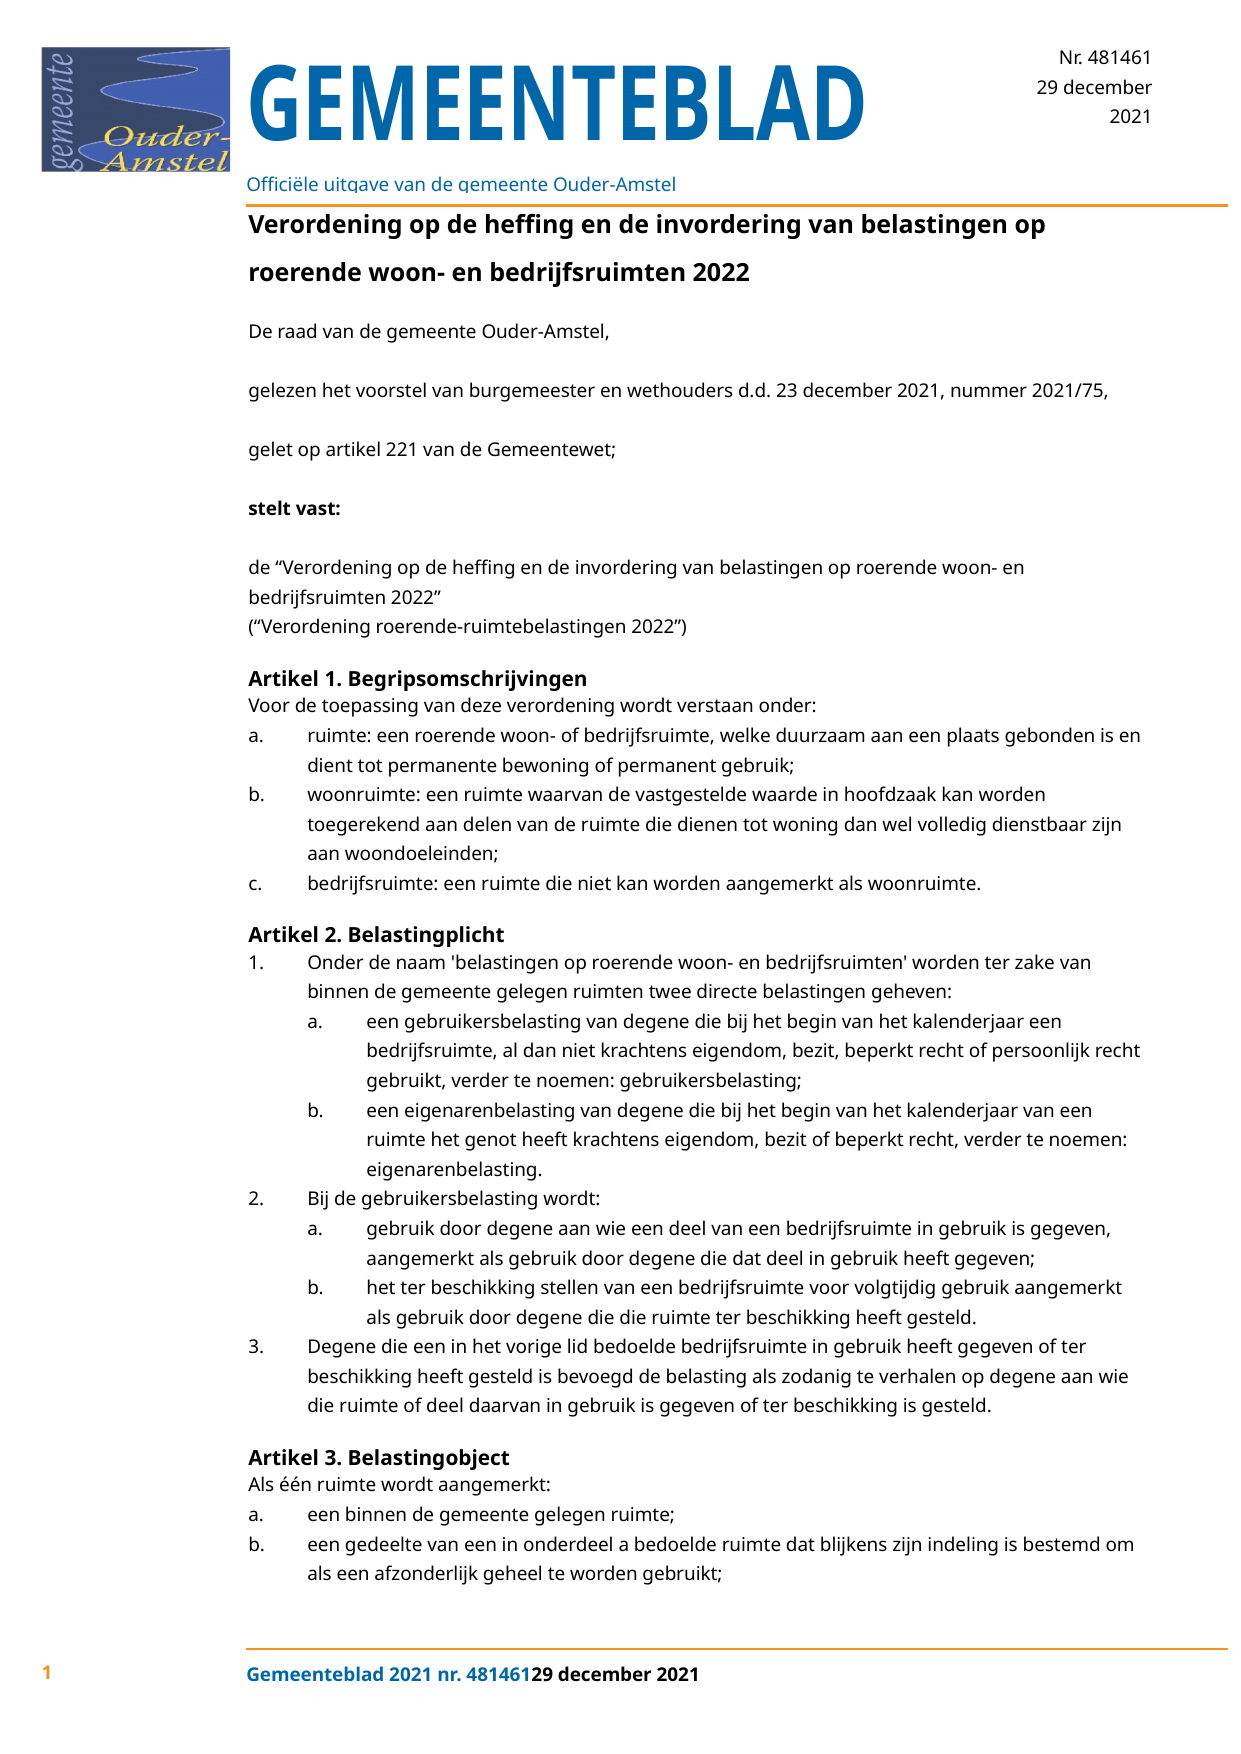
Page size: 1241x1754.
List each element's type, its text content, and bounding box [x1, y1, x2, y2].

list woonruimte: een ruimte waarvan de vastgestelde waarde in hoofdzaak kan worden toegerekend aan delen van de ruimte die dienen tot woning dan wel volledig dienstbaar zijn aan woondoeleinden; [248, 781, 1152, 866]
list Onder de naam 'belastingen op roerende woon- en bedrijfsruimten' worden ter zake van binnen de gemeente gelegen ruimten twee directe belastingen geheven: [248, 949, 1152, 1004]
picture [41, 47, 231, 172]
text stelt vast: [248, 495, 1152, 521]
text gelezen het voorstel van burgemeester en wethouders d.d. 23 december 2021, nummer 2021/75, [248, 377, 1152, 403]
text De raad van de gemeente Ouder-Amstel, [248, 318, 1152, 344]
text gelet op artikel 221 van de Gemeentewet; [248, 436, 1152, 462]
list Degene die een in het vorige lid bedoelde bedrijfsruimte in gebruik heeft gegeven of ter beschikking heeft gesteld is bevoegd de belasting als zodanig te verhalen op degene aan wie die ruimte of deel daarvan in gebruik is gegeven of ter beschikking is gesteld. [248, 1333, 1152, 1418]
list bedrijfsruimte: een ruimte die niet kan worden aangemerkt als woonruimte. [248, 870, 1152, 896]
text Verordening op de heffing en de invordering van belastingen op roerende woon- en bedrijfsruimten 2022 [248, 207, 1152, 288]
text Als één ruimte wordt aangemerkt: [248, 1472, 1152, 1497]
list een gedeelte van een in onderdeel a bedoelde ruimte dat blijkens zijn indeling is bestemd om als een afzonderlijk geheel te worden gebruikt; [248, 1531, 1152, 1586]
text (“Verordening roerende-ruimtebelastingen 2022”) [248, 614, 1152, 639]
list een gebruikersbelasting van degene die bij het begin van het kalenderjaar een bedrijfsruimte, al dan niet krachtens eigendom, bezit, beperkt recht of persoonlijk recht gebruikt, verder te noemen: gebruikersbelasting; [307, 1008, 1152, 1093]
list ruimte: een roerende woon- of bedrijfsruimte, welke duurzaam aan een plaats gebonden is en dient tot permanente bewoning of permanent gebruik; [248, 722, 1152, 777]
text Artikel 1. Begripsomschrijvingen [248, 664, 1152, 693]
list Bij de gebruikersbelasting wordt: [248, 1186, 1152, 1211]
text Voor de toepassing van deze verordening wordt verstaan onder: [248, 693, 1152, 718]
text Artikel 3. Belastingobject [248, 1443, 1152, 1472]
list een eigenarenbelasting van degene die bij het begin van het kalenderjaar van een ruimte het genot heeft krachtens eigendom, bezit of beperkt recht, verder te noemen: eigenarenbelasting. [307, 1097, 1152, 1182]
list gebruik door degene aan wie een deel van een bedrijfsruimte in gebruik is gegeven, aangemerkt als gebruik door degene die dat deel in gebruik heeft gegeven; [307, 1215, 1152, 1271]
list een binnen de gemeente gelegen ruimte; [248, 1501, 1152, 1527]
text de “Verordening op de heffing en de invordering van belastingen op roerende woon- en bedrijfsruimten 2022” [248, 554, 1152, 610]
list het ter beschikking stellen van een bedrijfsruimte voor volgtijdig gebruik aangemerkt als gebruik door degene die die ruimte ter beschikking heeft gesteld. [307, 1274, 1152, 1330]
text Artikel 2. Belastingplicht [248, 921, 1152, 949]
